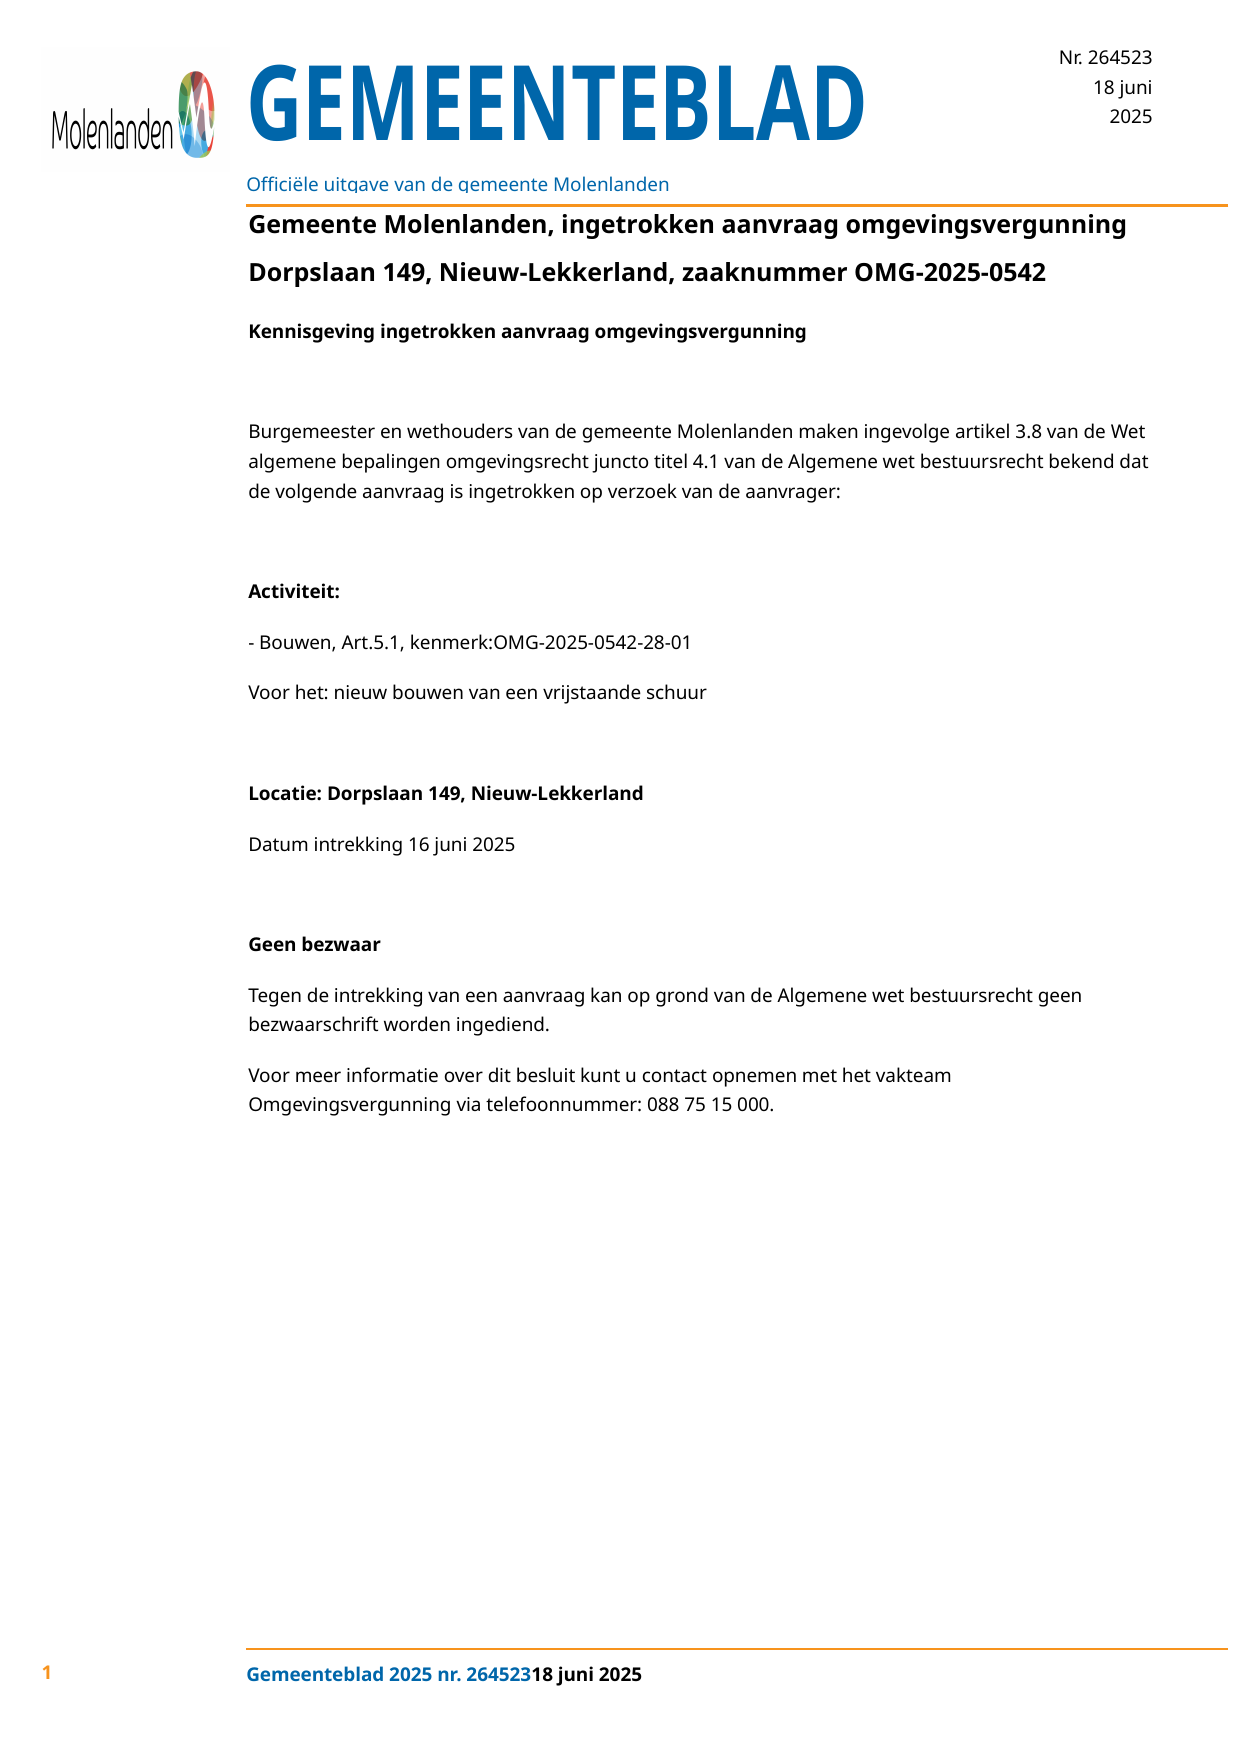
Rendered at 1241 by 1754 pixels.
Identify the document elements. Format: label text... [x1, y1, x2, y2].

picture [41, 47, 231, 172]
text Activiteit: [248, 579, 1152, 604]
text Locatie: Dorpslaan 149, Nieuw-Lekkerland [248, 780, 1152, 806]
text Voor het: nieuw bouwen van een vrijstaande schuur [248, 679, 1152, 705]
text Geen bezwaar [248, 932, 1152, 957]
text Voor meer informatie over dit besluit kunt u contact opnemen met het vakteam Omgevingsvergunning via telefoonnummer: 088 75 15 000. [248, 1062, 1152, 1117]
text Gemeente Molenlanden, ingetrokken aanvraag omgevingsvergunning Dorpslaan 149, Nieuw-Lekkerland, zaaknummer OMG-2025-0542 [248, 207, 1152, 288]
text - Bouwen, Art.5.1, kenmerk:OMG-2025-0542-28-01 [248, 629, 1152, 655]
text Burgemeester en wethouders van de gemeente Molenlanden maken ingevolge artikel 3.8 van de Wet algemene bepalingen omgevingsrecht juncto titel 4.1 van de Algemene wet bestuursrecht bekend dat de volgende aanvraag is ingetrokken op verzoek van de aanvrager: [248, 419, 1152, 504]
text Datum intrekking 16 juni 2025 [248, 831, 1152, 857]
text Kennisgeving ingetrokken aanvraag omgevingsvergunning [248, 318, 1152, 344]
text Tegen de intrekking van een aanvraag kan op grond van de Algemene wet bestuursrecht geen bezwaarschrift worden ingediend. [248, 982, 1152, 1037]
